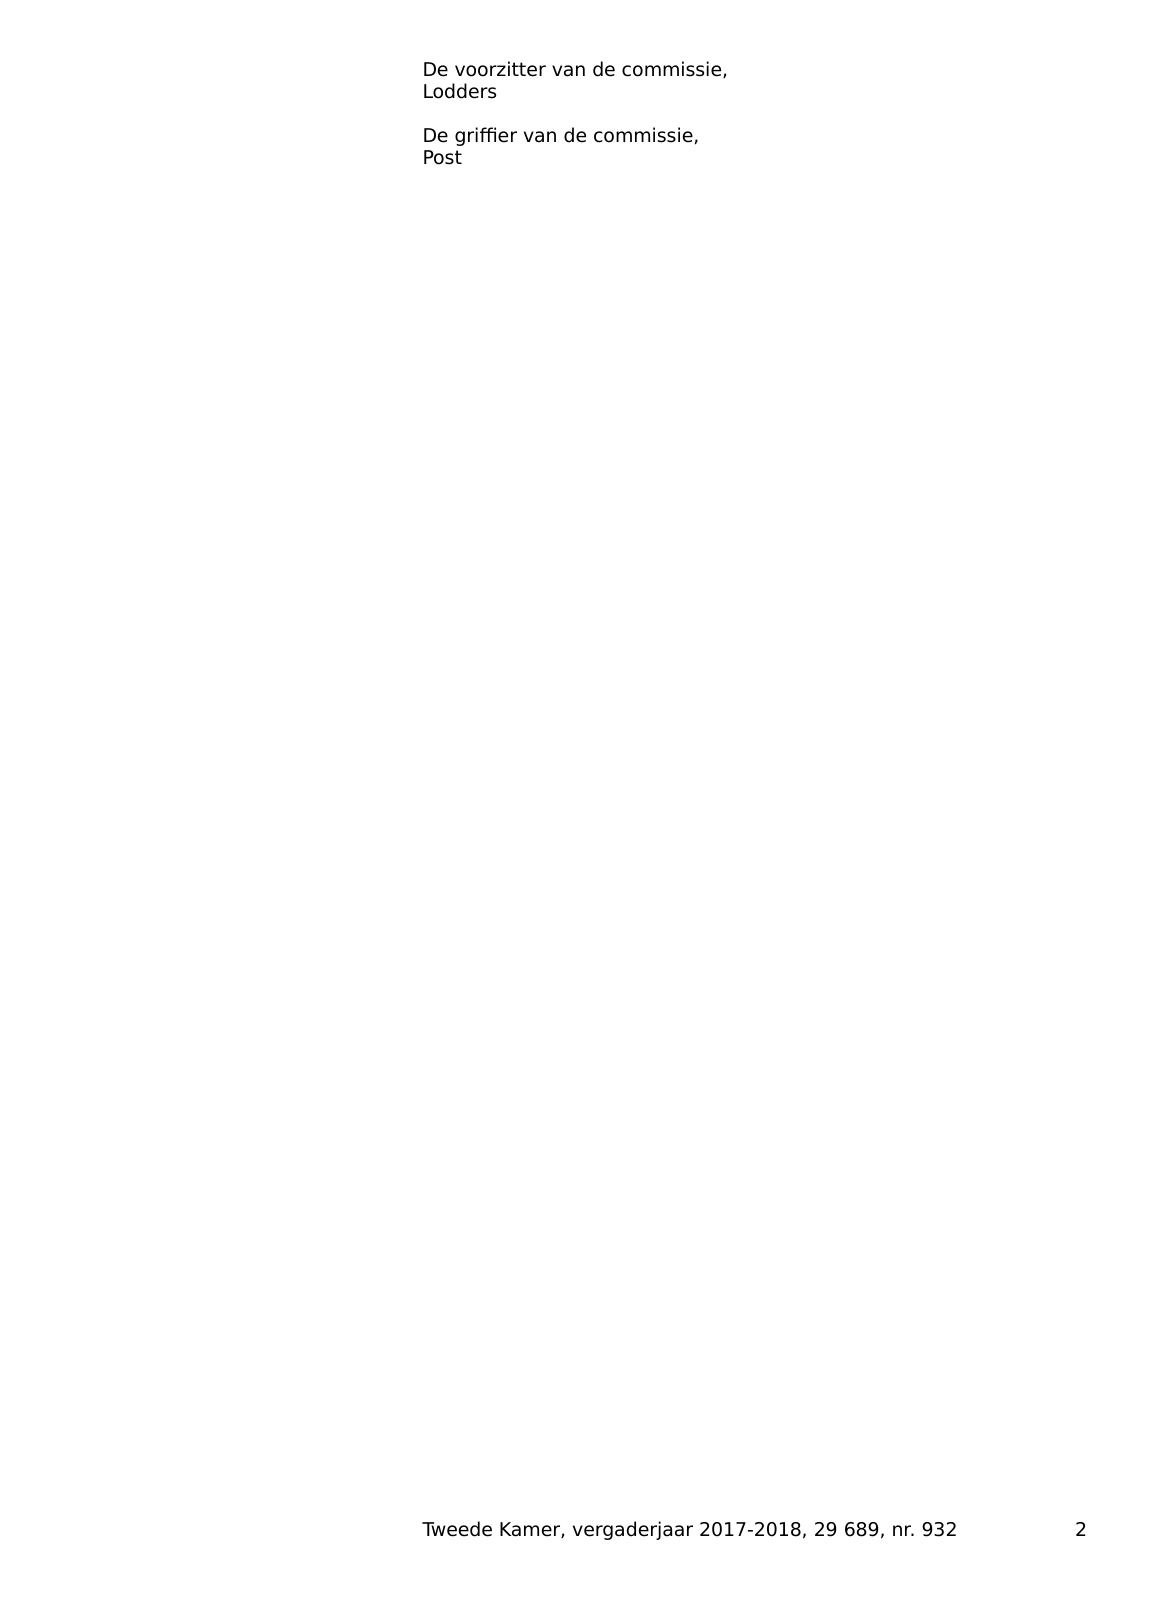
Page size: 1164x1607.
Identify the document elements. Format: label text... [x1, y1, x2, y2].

text De griffier van de commissie, Post [422, 125, 1087, 169]
text De voorzitter van de commissie, Lodders [422, 59, 1087, 103]
